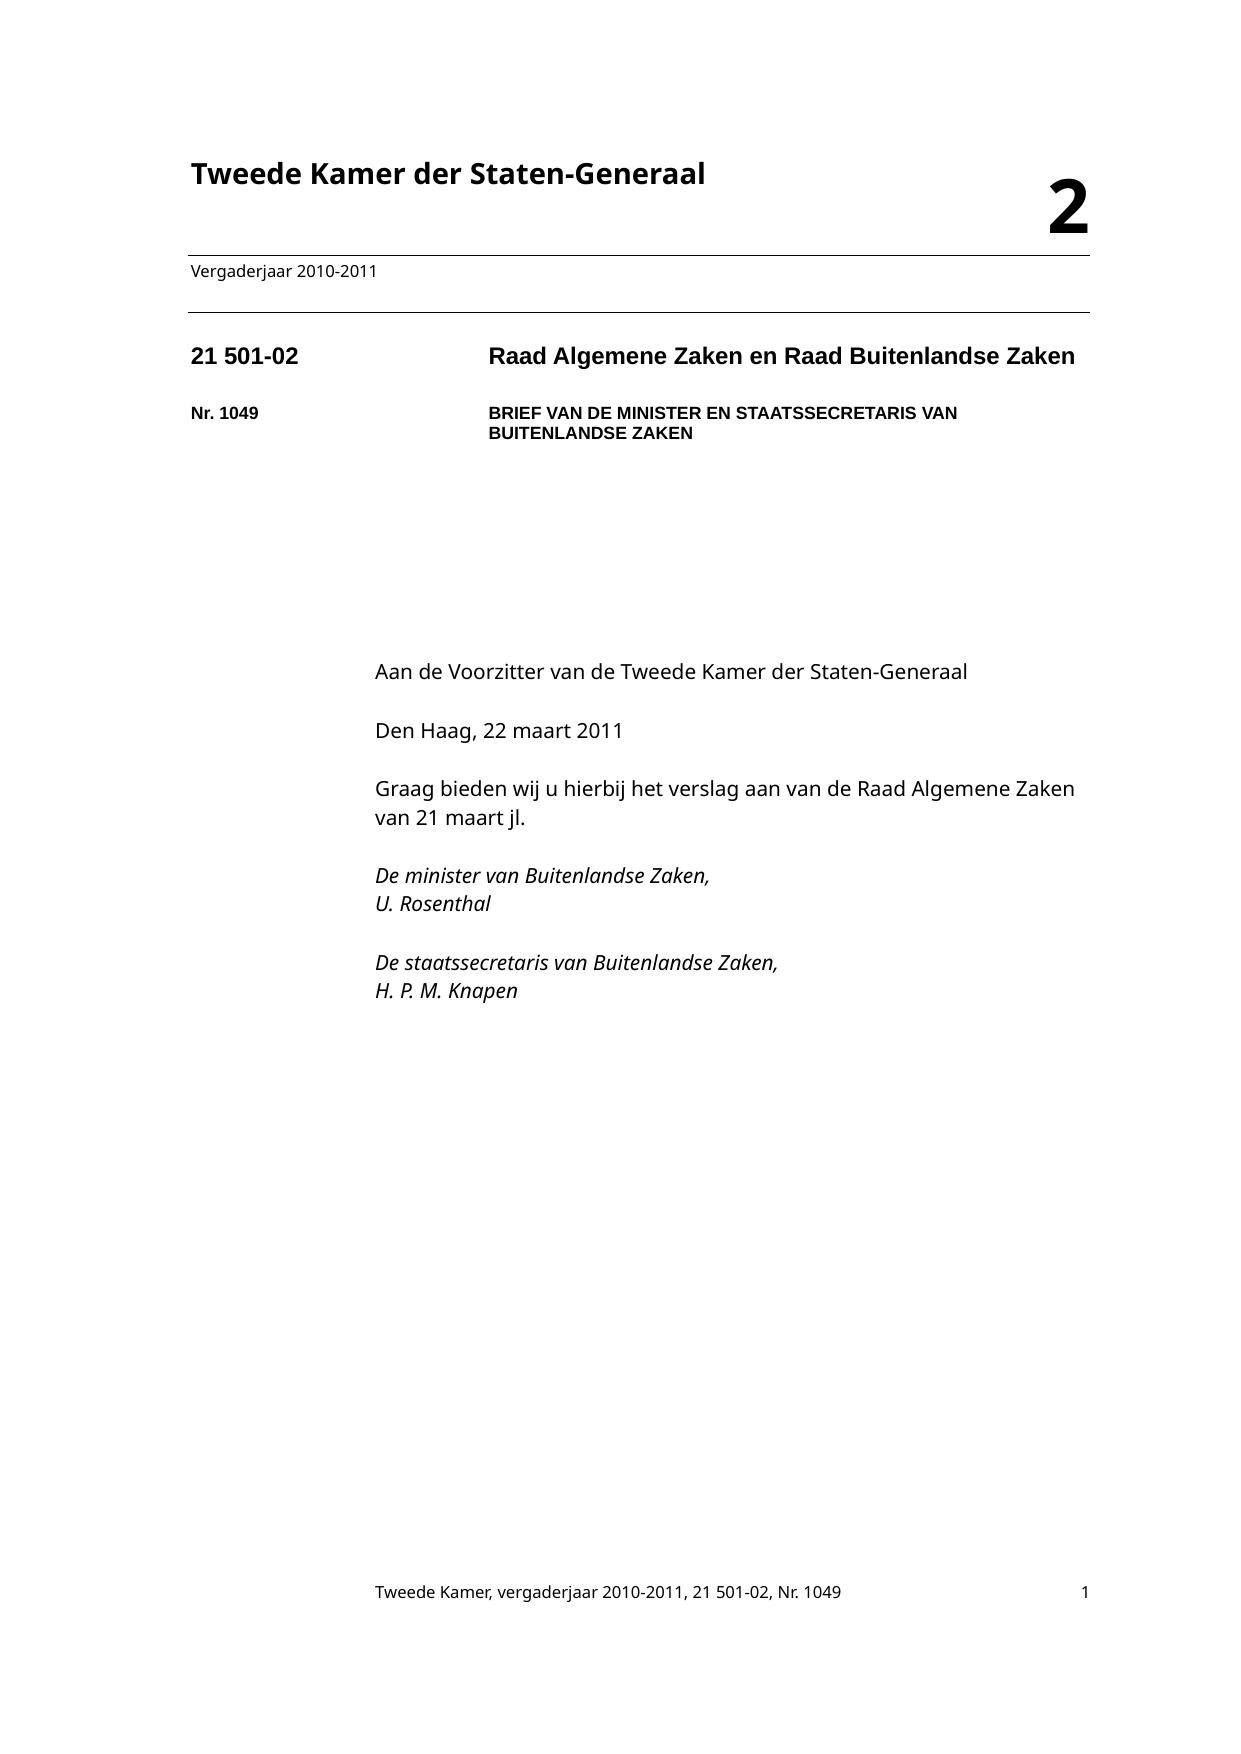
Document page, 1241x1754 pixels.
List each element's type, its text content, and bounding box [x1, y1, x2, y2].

text U. Rosenthal [375, 889, 1090, 918]
table_cell 21 501-02 [188, 339, 485, 399]
text H. P. M. Knapen [375, 976, 1090, 1005]
table_cell Vergaderjaar 2010-2011 [188, 256, 485, 312]
table_cell [485, 313, 1090, 339]
text Graag bieden wij u hierbij het verslag aan van de Raad Algemene Zaken van 21 maart jl. [375, 774, 1090, 831]
text De staatssecretaris van Buitenlandse Zaken, [375, 948, 1090, 976]
table_header 2 [910, 150, 1090, 255]
table_cell Nr. 1049 [188, 399, 485, 539]
table_cell BRIEF VAN DE MINISTER EN STAATSSECRETARIS VAN BUITENLANDSE ZAKEN [485, 399, 1090, 539]
table_cell [485, 256, 1090, 312]
text Den Haag, 22 maart 2011 [375, 716, 1090, 744]
table_cell Raad Algemene Zaken en Raad Buitenlandse Zaken [485, 339, 1090, 399]
text De minister van Buitenlandse Zaken, [375, 861, 1090, 889]
table_cell [188, 313, 485, 339]
text Aan de Voorzitter van de Tweede Kamer der Staten-Generaal [375, 657, 1090, 686]
table_header Tweede Kamer der Staten-Generaal [188, 150, 909, 255]
